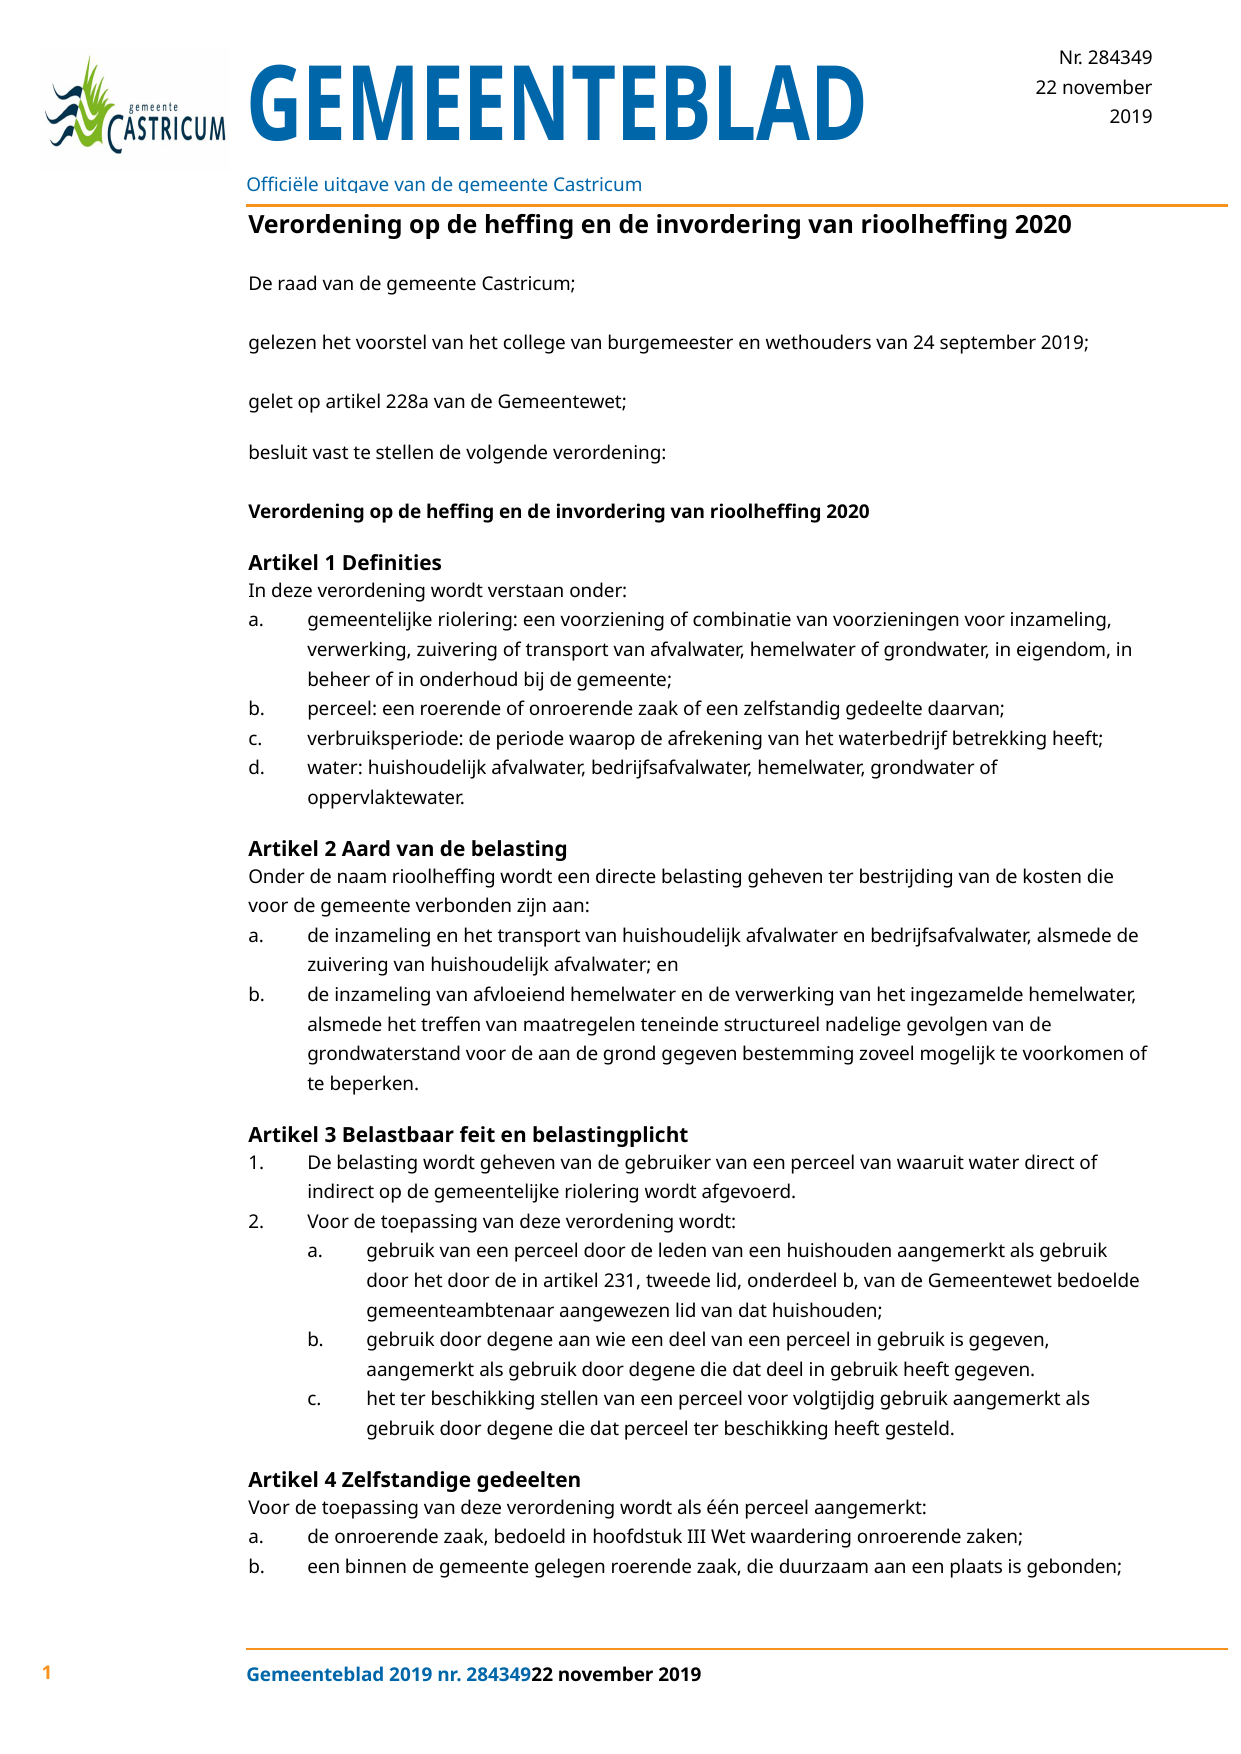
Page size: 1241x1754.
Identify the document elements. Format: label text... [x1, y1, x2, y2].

text gelet op artikel 228a van de Gemeentewet; [248, 389, 1152, 414]
text In deze verordening wordt verstaan onder: [248, 577, 1152, 603]
picture [41, 47, 231, 172]
list De belasting wordt geheven van de gebruiker van een perceel van waaruit water direct of indirect op de gemeentelijke riolering wordt afgevoerd. [248, 1149, 1152, 1204]
text Artikel 1 Definities [248, 548, 1152, 577]
text Artikel 3 Belastbaar feit en belastingplicht [248, 1120, 1152, 1149]
list de inzameling en het transport van huishoudelijk afvalwater en bedrijfsafvalwater, alsmede de zuivering van huishoudelijk afvalwater; en [248, 922, 1152, 977]
list water: huishoudelijk afvalwater, bedrijfsafvalwater, hemelwater, grondwater of oppervlaktewater. [248, 754, 1152, 810]
list perceel: een roerende of onroerende zaak of een zelfstandig gedeelte daarvan; [248, 695, 1152, 721]
list de onroerende zaak, bedoeld in hoofdstuk III Wet waardering onroerende zaken; [248, 1523, 1152, 1549]
text besluit vast te stellen de volgende verordening: [248, 439, 1152, 465]
list het ter beschikking stellen van een perceel voor volgtijdig gebruik aangemerkt als gebruik door degene die dat perceel ter beschikking heeft gesteld. [307, 1386, 1152, 1441]
text Voor de toepassing van deze verordening wordt als één perceel aangemerkt: [248, 1494, 1152, 1520]
list een binnen de gemeente gelegen roerende zaak, die duurzaam aan een plaats is gebonden; [248, 1553, 1152, 1579]
text De raad van de gemeente Castricum; [248, 270, 1152, 296]
list gemeentelijke riolering: een voorziening of combinatie van voorzieningen voor inzameling, verwerking, zuivering of transport van afvalwater, hemelwater of grondwater, in eigendom, in beheer of in onderhoud bij de gemeente; [248, 607, 1152, 691]
text Onder de naam rioolheffing wordt een directe belasting geheven ter bestrijding van de kosten die voor de gemeente verbonden zijn aan: [248, 863, 1152, 918]
text Verordening op de heffing en de invordering van rioolheffing 2020 [248, 498, 1152, 524]
text Verordening op de heffing en de invordering van rioolheffing 2020 [248, 207, 1152, 241]
list de inzameling van afvloeiend hemelwater en de verwerking van het ingezamelde hemelwater, alsmede het treffen van maatregelen teneinde structureel nadelige gevolgen van de grondwaterstand voor de aan de grond gegeven bestemming zoveel mogelijk te voorkomen of te beperken. [248, 981, 1152, 1096]
list gebruik door degene aan wie een deel van een perceel in gebruik is gegeven, aangemerkt als gebruik door degene die dat deel in gebruik heeft gegeven. [307, 1326, 1152, 1382]
text gelezen het voorstel van het college van burgemeester en wethouders van 24 september 2019; [248, 329, 1152, 355]
list verbruiksperiode: de periode waarop de afrekening van het waterbedrijf betrekking heeft; [248, 725, 1152, 751]
list Voor de toepassing van deze verordening wordt: [248, 1208, 1152, 1234]
list gebruik van een perceel door de leden van een huishouden aangemerkt als gebruik door het door de in artikel 231, tweede lid, onderdeel b, van de Gemeentewet bedoelde gemeenteambtenaar aangewezen lid van dat huishouden; [307, 1238, 1152, 1322]
text Artikel 4 Zelfstandige gedeelten [248, 1466, 1152, 1494]
text Artikel 2 Aard van de belasting [248, 834, 1152, 863]
